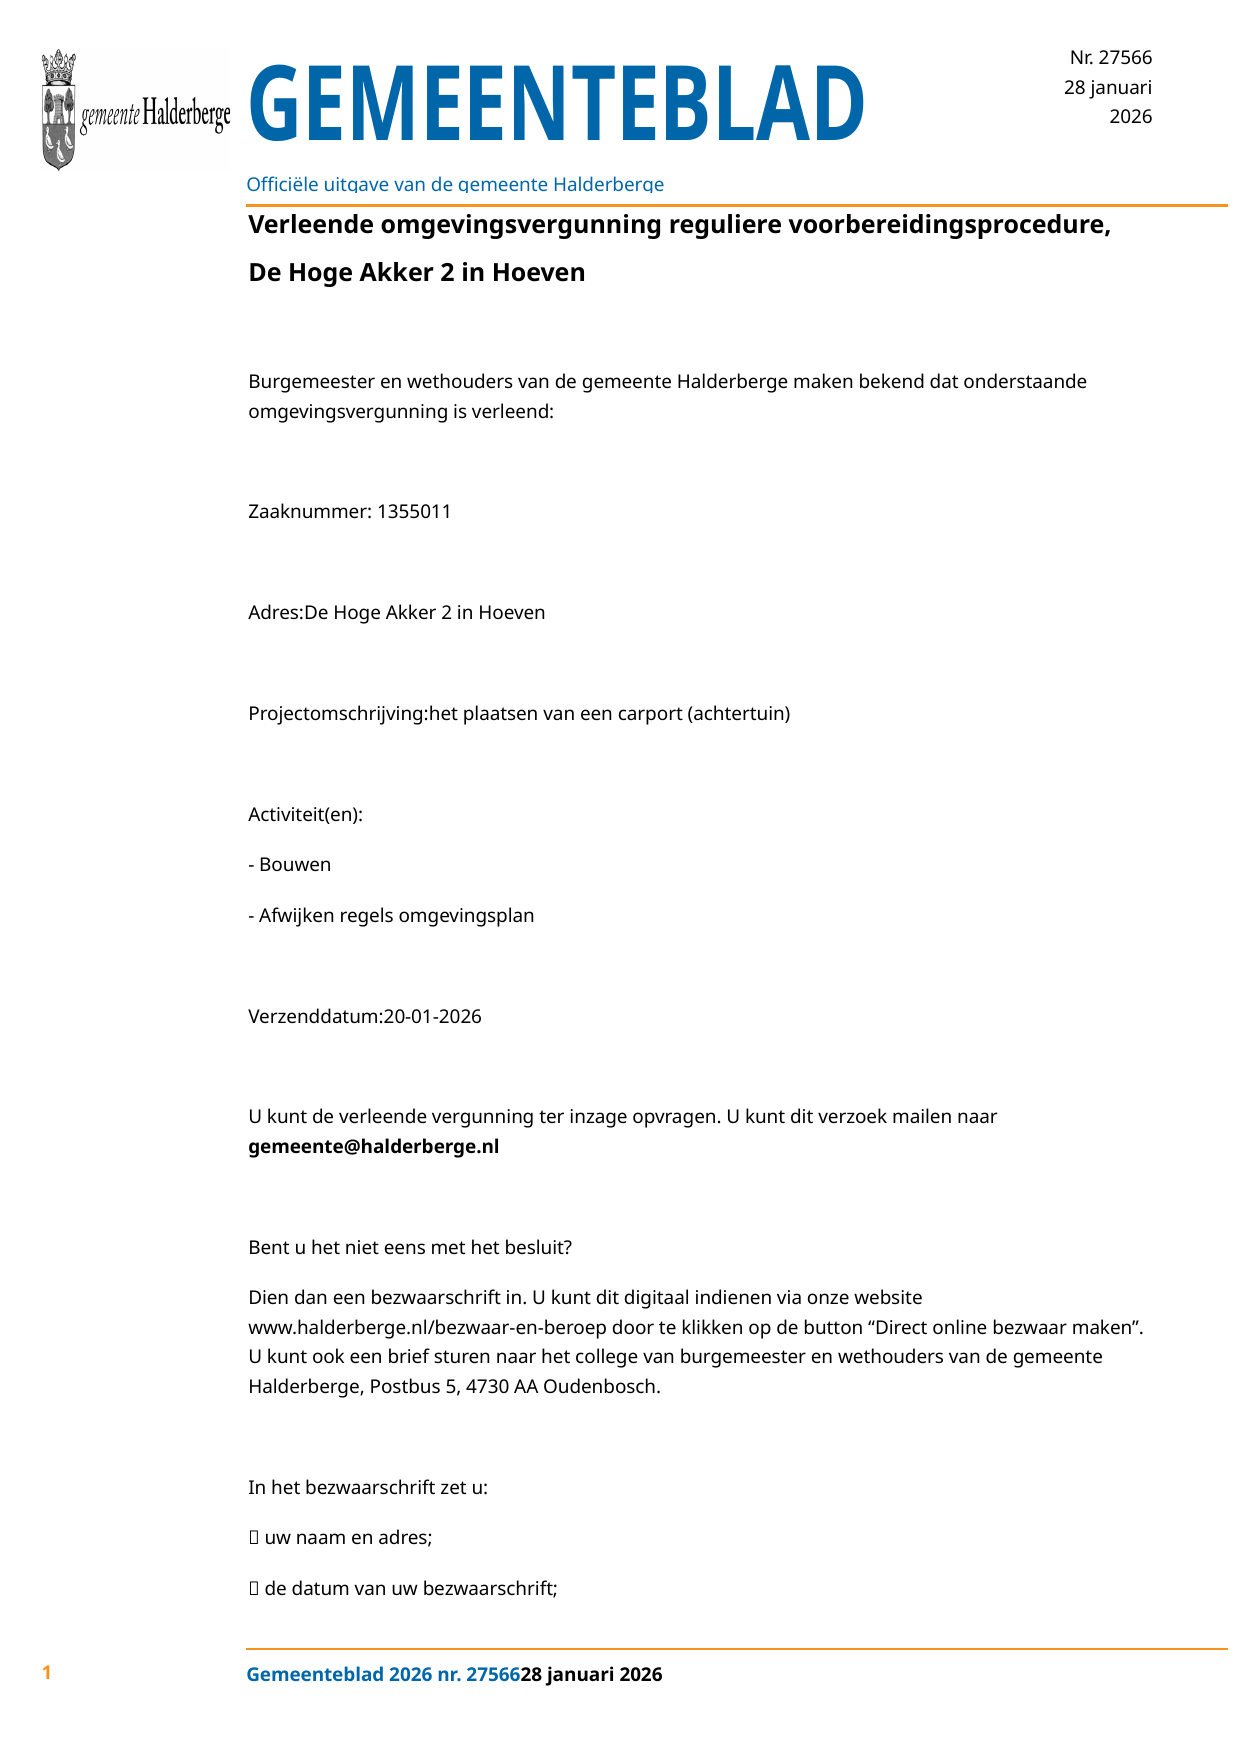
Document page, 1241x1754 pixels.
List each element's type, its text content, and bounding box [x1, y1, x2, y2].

text In het bezwaarschrift zet u: [248, 1474, 1152, 1500]
text  de datum van uw bezwaarschrift; [248, 1575, 1152, 1601]
text - Afwijken regels omgevingsplan [248, 902, 1152, 928]
text Verzenddatum:20-01-2026 [248, 1003, 1152, 1029]
text Adres:De Hoge Akker 2 in Hoeven [248, 599, 1152, 625]
text Zaaknummer: 1355011 [248, 499, 1152, 524]
text Activiteit(en): [248, 801, 1152, 827]
text U kunt de verleende vergunning ter inzage opvragen. U kunt dit verzoek mailen naar gemeente@halderberge.nl [248, 1104, 1152, 1159]
text  uw naam en adres; [248, 1524, 1152, 1550]
text Dien dan een bezwaarschrift in. U kunt dit digitaal indienen via onze website www.halderberge.nl/bezwaar-en-beroep door te klikken op de button “Direct online bezwaar maken”. U kunt ook een brief sturen naar het college van burgemeester en wethouders van de gemeente Halderberge, Postbus 5, 4730 AA Oudenbosch. [248, 1284, 1152, 1399]
text Bent u het niet eens met het besluit? [248, 1234, 1152, 1260]
picture [41, 47, 231, 172]
text Burgemeester en wethouders van de gemeente Halderberge maken bekend dat onderstaande omgevingsvergunning is verleend: [248, 368, 1152, 424]
text Verleende omgevingsvergunning reguliere voorbereidingsprocedure, De Hoge Akker 2 in Hoeven [248, 207, 1152, 288]
text Projectomschrijving:het plaatsen van een carport (achtertuin) [248, 700, 1152, 726]
text - Bouwen [248, 852, 1152, 877]
